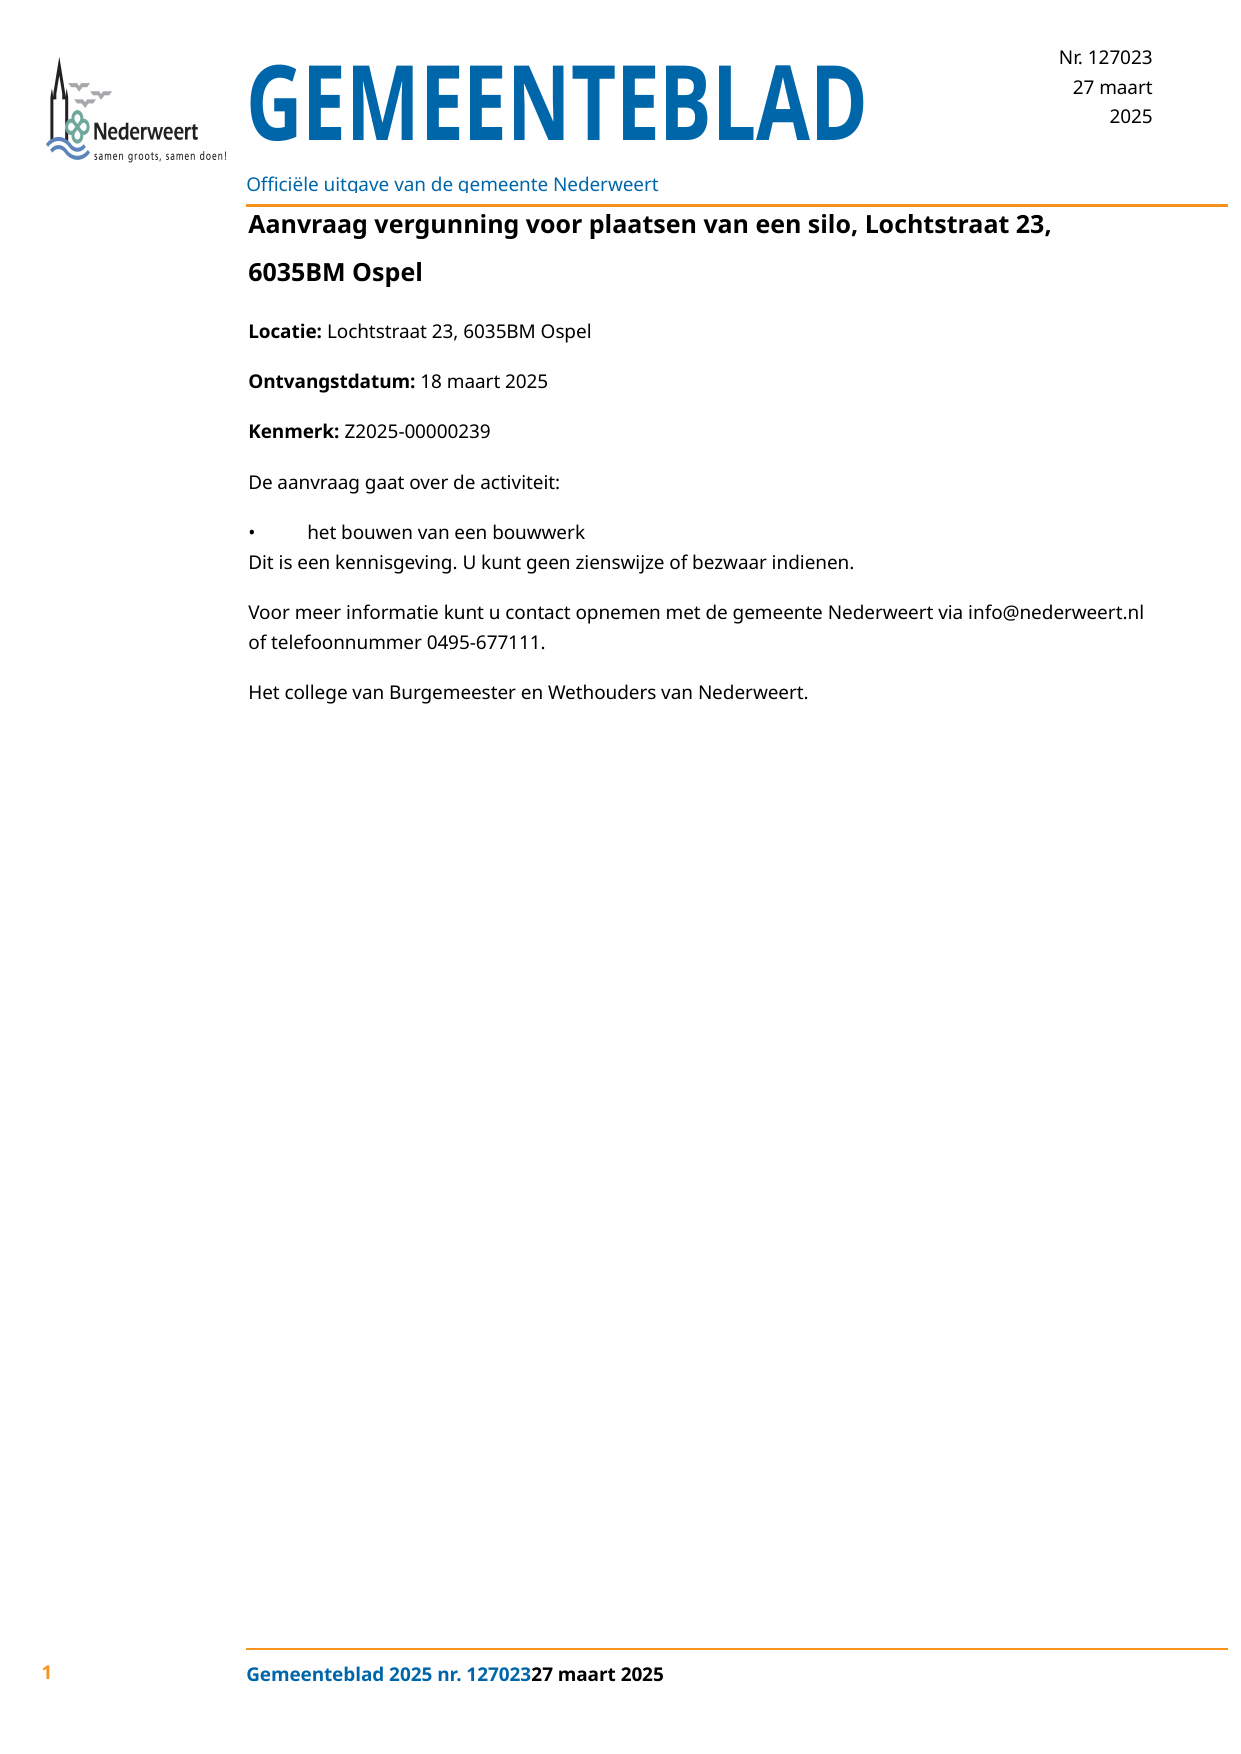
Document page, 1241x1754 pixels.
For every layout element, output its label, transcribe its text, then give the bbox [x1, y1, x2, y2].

text Aanvraag vergunning voor plaatsen van een silo, Lochtstraat 23, 6035BM Ospel [248, 207, 1152, 288]
list het bouwen van een bouwwerk [248, 519, 1152, 545]
text Ontvangstdatum: 18 maart 2025 [248, 368, 1152, 394]
text Voor meer informatie kunt u contact opnemen met de gemeente Nederweert via info@nederweert.nl of telefoonnummer 0495-677111. [248, 599, 1152, 655]
text Kenmerk: Z2025-00000239 [248, 419, 1152, 444]
text Het college van Burgemeester en Wethouders van Nederweert. [248, 679, 1152, 705]
text Dit is een kennisgeving. U kunt geen zienswijze of bezwaar indienen. [248, 549, 1152, 575]
text Locatie: Lochtstraat 23, 6035BM Ospel [248, 318, 1152, 344]
picture [41, 47, 231, 172]
text De aanvraag gaat over de activiteit: [248, 469, 1152, 495]
